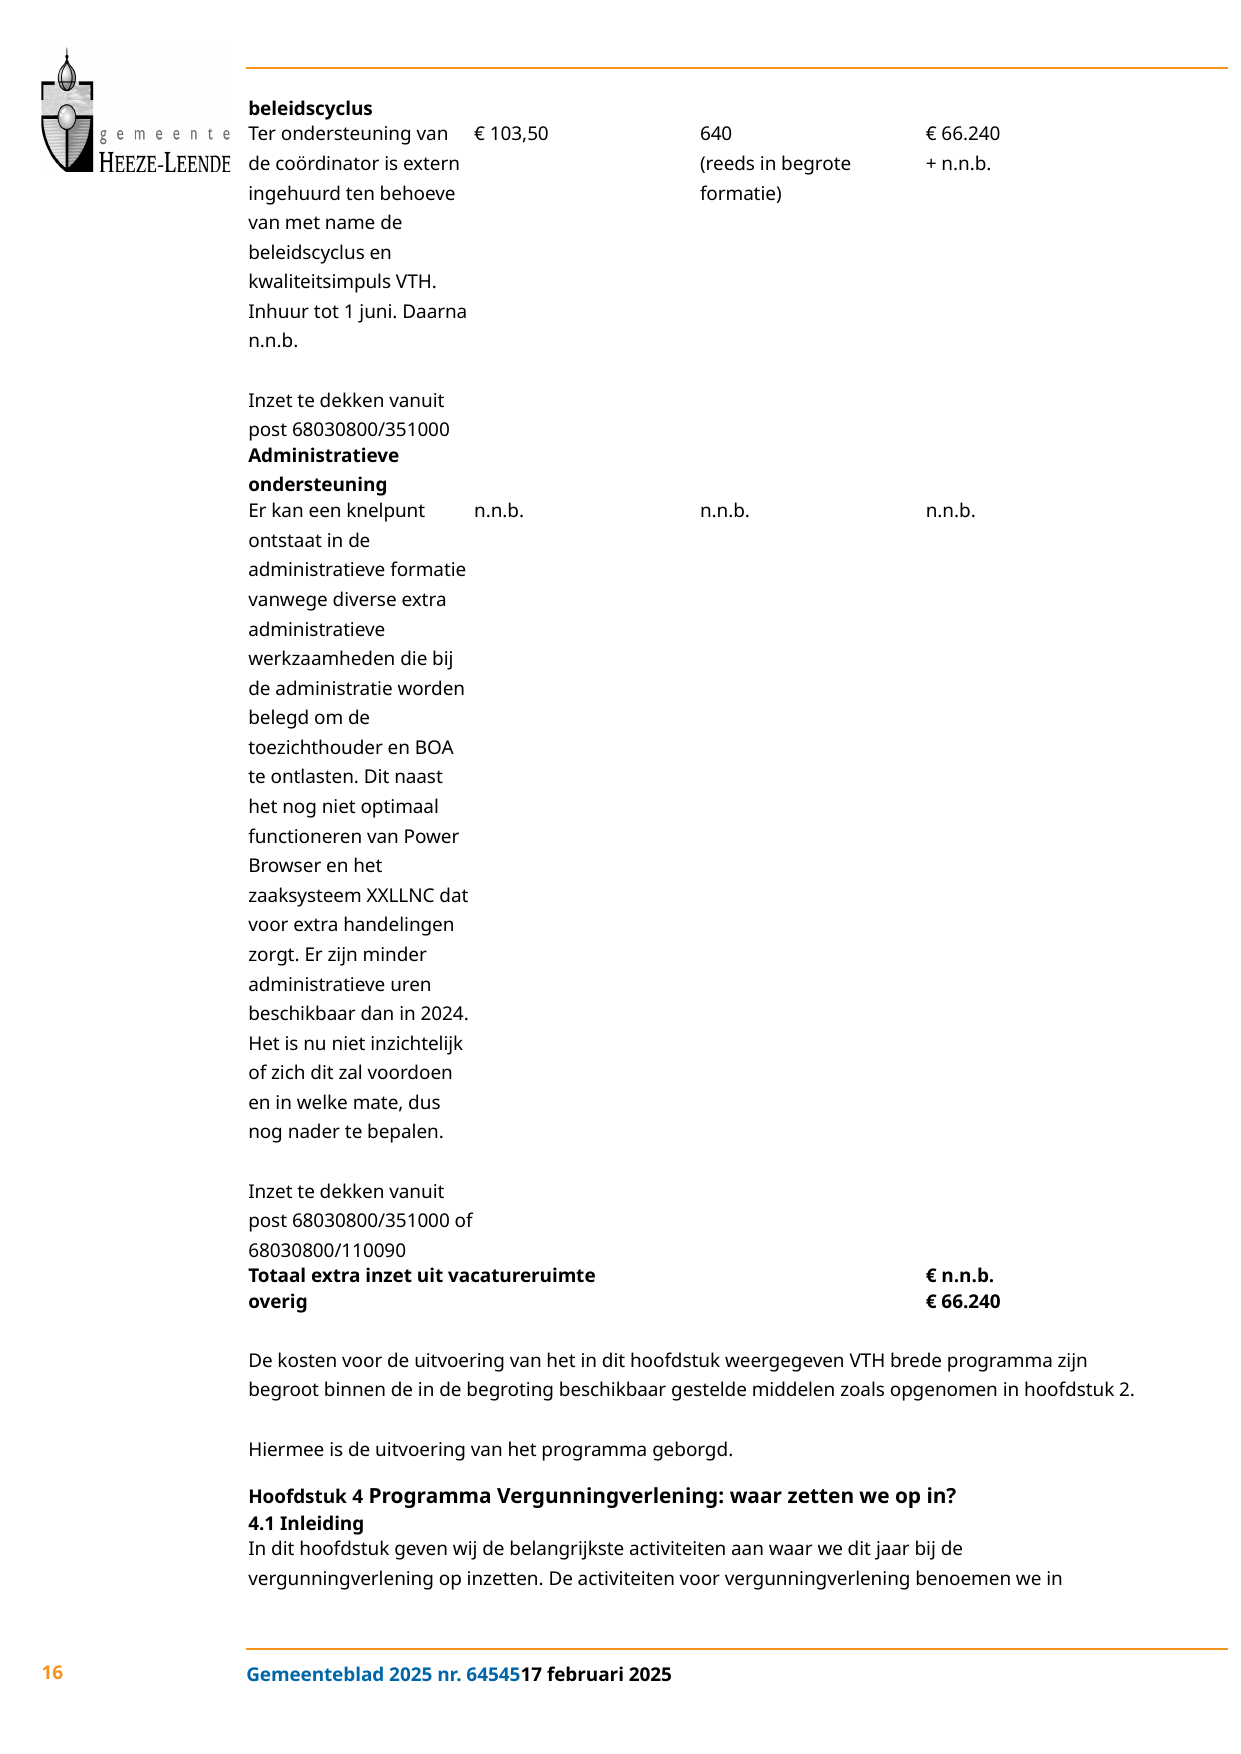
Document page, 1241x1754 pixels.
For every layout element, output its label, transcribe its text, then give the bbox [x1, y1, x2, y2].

table_cell Er kan een knelpunt ontstaat in de administratieve formatie vanwege diverse extra administratieve werkzaamheden die bij de administratie worden belegd om de toezichthouder en BOA te ontlasten. Dit naast het nog niet optimaal functioneren van Power Browser en het zaaksysteem XXLLNC dat voor extra handelingen zorgt. Er zijn minder administratieve uren beschikbaar dan in 2024. Het is nu niet inzichtelijk of zich dit zal voordoen en in welke mate, dus nog nader te bepalen. Inzet te dekken vanuit post 68030800/351000 of 68030800/110090 [248, 498, 474, 1263]
table_cell [474, 442, 700, 497]
table_cell [700, 95, 926, 121]
table_cell [926, 442, 1152, 497]
table_cell € 66.240 + n.n.b. [926, 121, 1152, 442]
text Hiermee is de uitvoering van het programma geborgd. [248, 1436, 1152, 1461]
table_cell Ter ondersteuning van de coördinator is extern ingehuurd ten behoeve van met name de beleidscyclus en kwaliteitsimpuls VTH. Inhuur tot 1 juni. Daarna n.n.b. Inzet te dekken vanuit post 68030800/351000 [248, 121, 474, 442]
table_cell [700, 442, 926, 497]
table_cell n.n.b. [926, 498, 1152, 1263]
table_cell [926, 95, 1152, 121]
table_cell beleidscyclus [248, 95, 474, 121]
text Hoofdstuk 4 Programma Vergunningverlening: waar zetten we op in? [248, 1481, 1152, 1510]
table_cell € 66.240 [926, 1289, 1152, 1314]
text De kosten voor de uitvoering van het in dit hoofdstuk weergegeven VTH brede programma zijn begroot binnen de in de begroting beschikbaar gestelde middelen zoals opgenomen in hoofdstuk 2. [248, 1347, 1152, 1402]
table_cell 640 (reeds in begrote formatie) [700, 121, 926, 442]
table_cell Totaal extra inzet uit vacatureruimte [248, 1263, 926, 1288]
picture [41, 47, 231, 172]
table_cell € 103,50 [474, 121, 700, 442]
table_cell [474, 95, 700, 121]
table_cell € n.n.b. [926, 1263, 1152, 1288]
table_cell Administratieve ondersteuning [248, 442, 474, 497]
text In dit hoofdstuk geven wij de belangrijkste activiteiten aan waar we dit jaar bij de vergunningverlening op inzetten. De activiteiten voor vergunningverlening benoemen we in [248, 1536, 1152, 1591]
table_cell n.n.b. [474, 498, 700, 1263]
table_cell n.n.b. [700, 498, 926, 1263]
text 4.1 Inleiding [248, 1510, 1152, 1536]
table_cell overig [248, 1289, 926, 1314]
